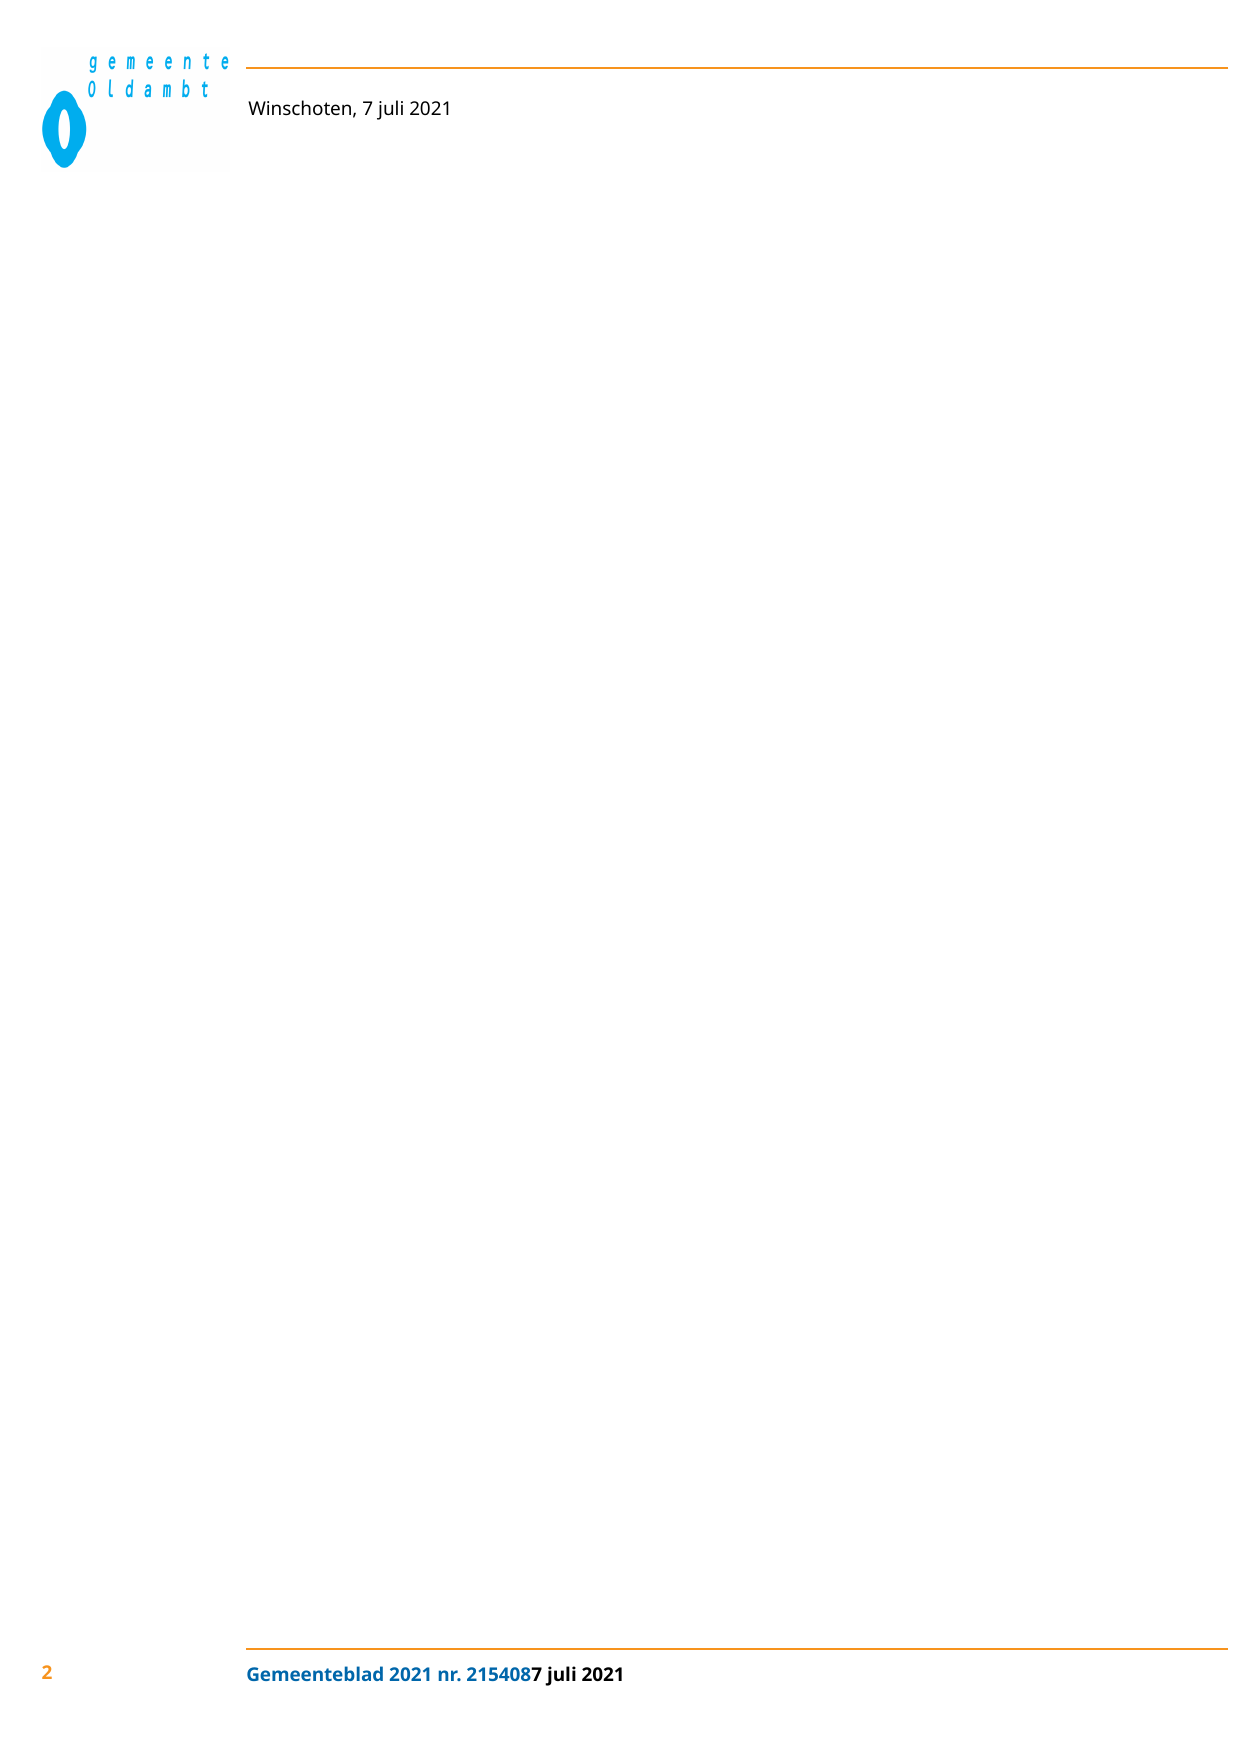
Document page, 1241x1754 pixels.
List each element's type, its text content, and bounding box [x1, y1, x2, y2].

picture [41, 47, 231, 172]
text Winschoten, 7 juli 2021 [248, 95, 1152, 121]
